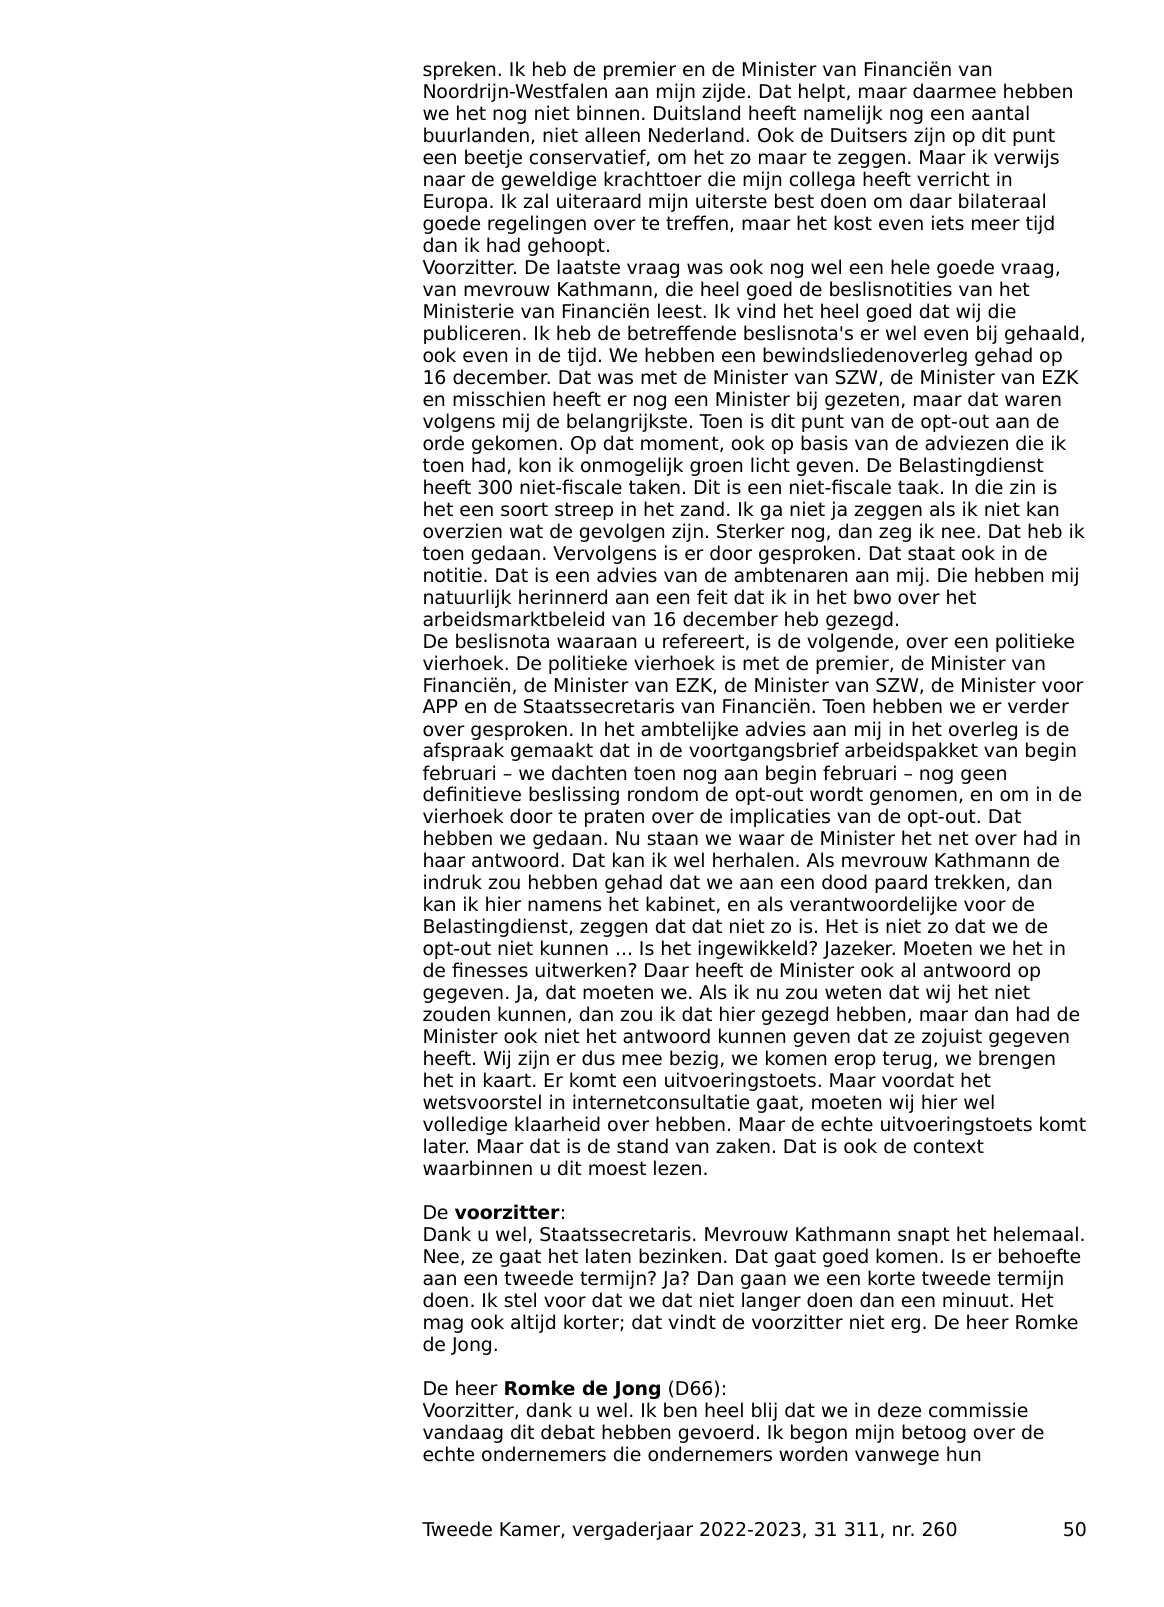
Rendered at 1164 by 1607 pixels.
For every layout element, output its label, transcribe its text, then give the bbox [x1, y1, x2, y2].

text De voorzitter: [422, 1202, 1087, 1224]
text De heer Romke de Jong (D66): [422, 1378, 1087, 1400]
text Voorzitter. De laatste vraag was ook nog wel een hele goede vraag, van mevrouw Kathmann, die heel goed de beslisnotities van het Ministerie van Financiën leest. Ik vind het heel goed dat wij die publiceren. Ik heb de betreffende beslisnota's er wel even bij gehaald, ook even in de tijd. We hebben een bewindsliedenoverleg gehad op 16 december. Dat was met de Minister van SZW, de Minister van EZK en misschien heeft er nog een Minister bij gezeten, maar dat waren volgens mij de belangrijkste. Toen is dit punt van de opt-out aan de orde gekomen. Op dat moment, ook op basis van de adviezen die ik toen had, kon ik onmogelijk groen licht geven. De Belastingdienst heeft 300 niet-fiscale taken. Dit is een niet-fiscale taak. In die zin is het een soort streep in het zand. Ik ga niet ja zeggen als ik niet kan overzien wat de gevolgen zijn. Sterker nog, dan zeg ik nee. Dat heb ik toen gedaan. Vervolgens is er door gesproken. Dat staat ook in de notitie. Dat is een advies van de ambtenaren aan mij. Die hebben mij natuurlijk herinnerd aan een feit dat ik in het bwo over het arbeidsmarktbeleid van 16 december heb gezegd. [422, 257, 1087, 631]
text Dank u wel, Staatssecretaris. Mevrouw Kathmann snapt het helemaal. Nee, ze gaat het laten bezinken. Dat gaat goed komen. Is er behoefte aan een tweede termijn? Ja? Dan gaan we een korte tweede termijn doen. Ik stel voor dat we dat niet langer doen dan een minuut. Het mag ook altijd korter; dat vindt de voorzitter niet erg. De heer Romke de Jong. [422, 1224, 1087, 1356]
text Voorzitter, dank u wel. Ik ben heel blij dat we in deze commissie vandaag dit debat hebben gevoerd. Ik begon mijn betoog over de echte ondernemers die ondernemers worden vanwege hun [422, 1400, 1087, 1466]
text spreken. Ik heb de premier en de Minister van Financiën van Noordrijn-Westfalen aan mijn zijde. Dat helpt, maar daarmee hebben we het nog niet binnen. Duitsland heeft namelijk nog een aantal buurlanden, niet alleen Nederland. Ook de Duitsers zijn op dit punt een beetje conservatief, om het zo maar te zeggen. Maar ik verwijs naar de geweldige krachttoer die mijn collega heeft verricht in Europa. Ik zal uiteraard mijn uiterste best doen om daar bilateraal goede regelingen over te treffen, maar het kost even iets meer tijd dan ik had gehoopt. [422, 59, 1087, 257]
text De beslisnota waaraan u refereert, is de volgende, over een politieke vierhoek. De politieke vierhoek is met de premier, de Minister van Financiën, de Minister van EZK, de Minister van SZW, de Minister voor APP en de Staatssecretaris van Financiën. Toen hebben we er verder over gesproken. In het ambtelijke advies aan mij in het overleg is de afspraak gemaakt dat in de voortgangsbrief arbeidspakket van begin februari – we dachten toen nog aan begin februari – nog geen definitieve beslissing rondom de opt-out wordt genomen, en om in de vierhoek door te praten over de implicaties van de opt-out. Dat hebben we gedaan. Nu staan we waar de Minister het net over had in haar antwoord. Dat kan ik wel herhalen. Als mevrouw Kathmann de indruk zou hebben gehad dat we aan een dood paard trekken, dan kan ik hier namens het kabinet, en als verantwoordelijke voor de Belastingdienst, zeggen dat dat niet zo is. Het is niet zo dat we de opt-out niet kunnen ... Is het ingewikkeld? Jazeker. Moeten we het in de finesses uitwerken? Daar heeft de Minister ook al antwoord op gegeven. Ja, dat moeten we. Als ik nu zou weten dat wij het niet zouden kunnen, dan zou ik dat hier gezegd hebben, maar dan had de Minister ook niet het antwoord kunnen geven dat ze zojuist gegeven heeft. Wij zijn er dus mee bezig, we komen erop terug, we brengen het in kaart. Er komt een uitvoeringstoets. Maar voordat het wetsvoorstel in internetconsultatie gaat, moeten wij hier wel volledige klaarheid over hebben. Maar de echte uitvoeringstoets komt later. Maar dat is de stand van zaken. Dat is ook de context waarbinnen u dit moest lezen. [422, 631, 1087, 1180]
